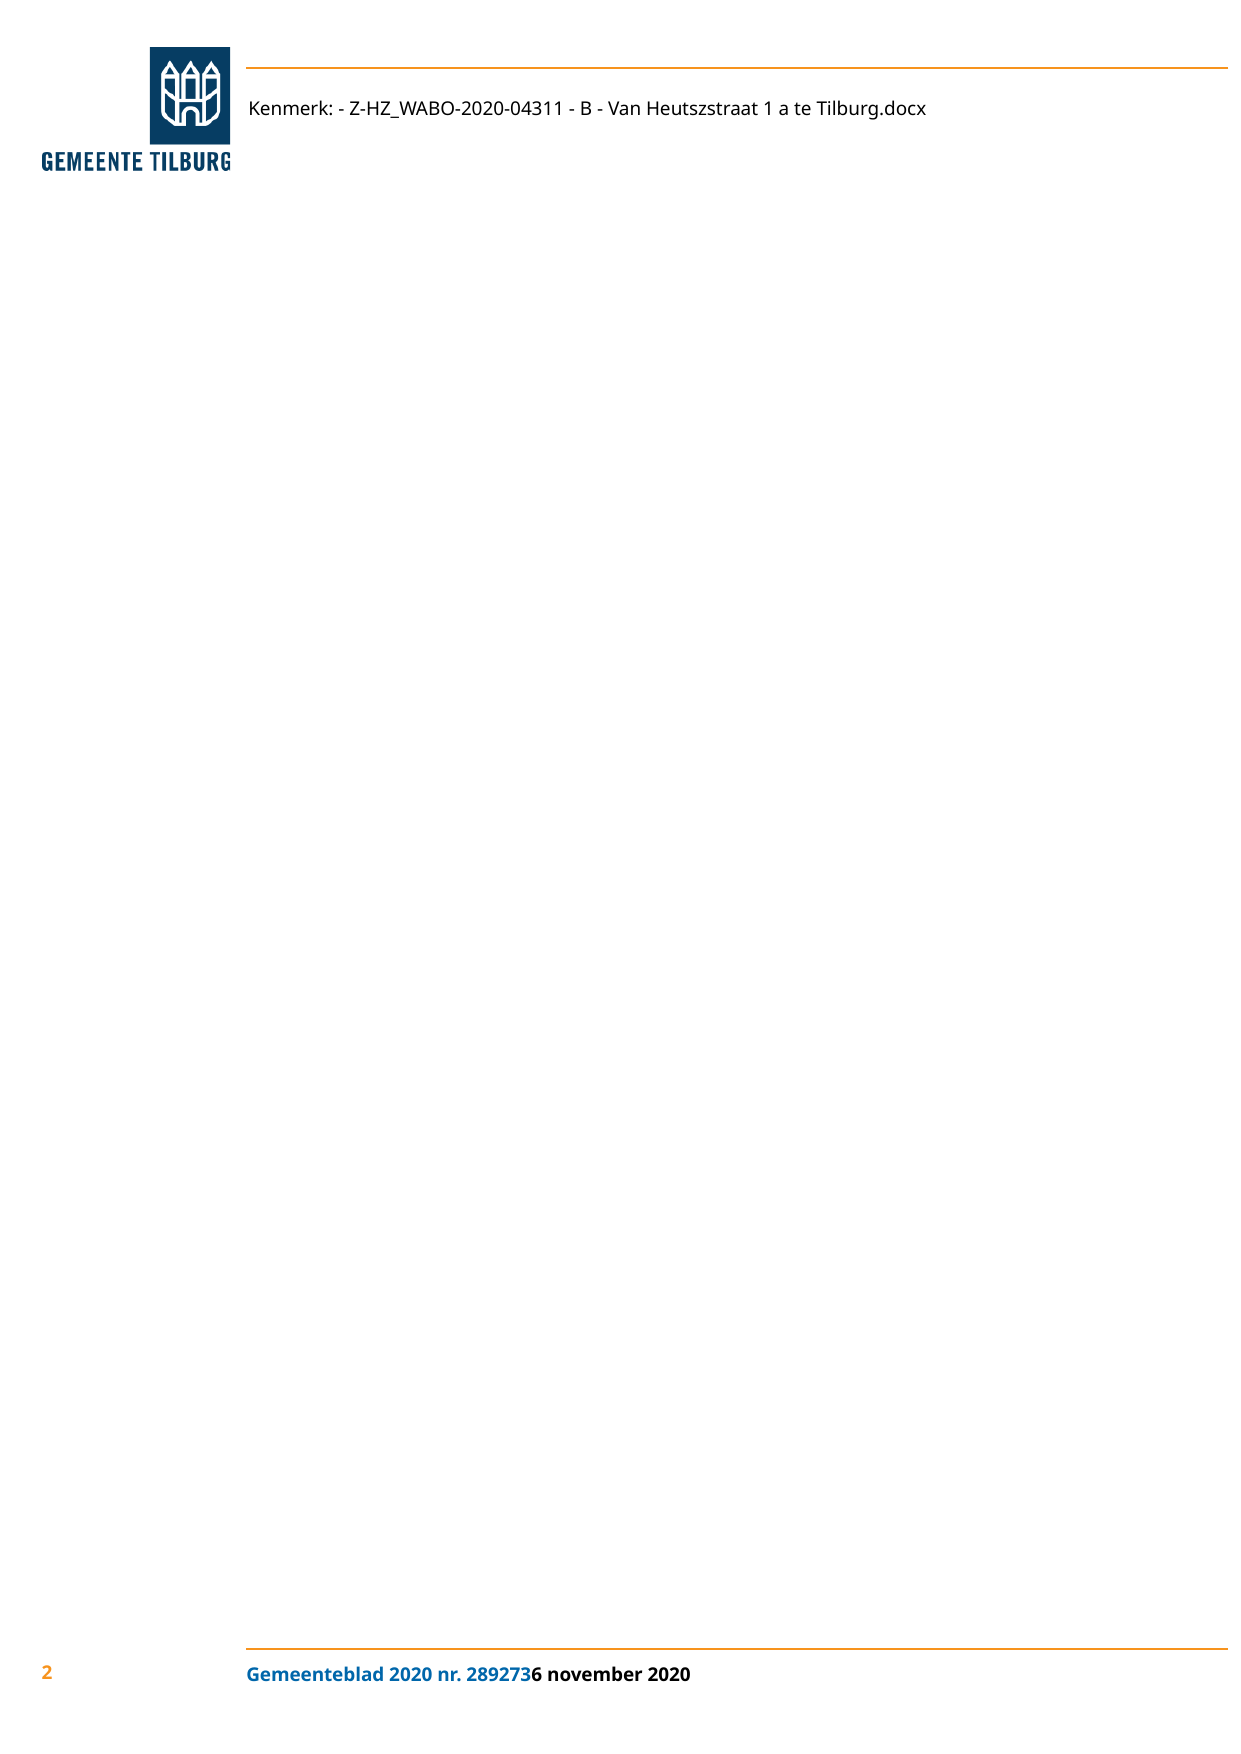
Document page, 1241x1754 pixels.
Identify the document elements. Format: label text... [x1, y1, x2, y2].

text Kenmerk: - Z-HZ_WABO-2020-04311 - B - Van Heutszstraat 1 a te Tilburg.docx [248, 95, 1152, 121]
picture [41, 47, 231, 172]
